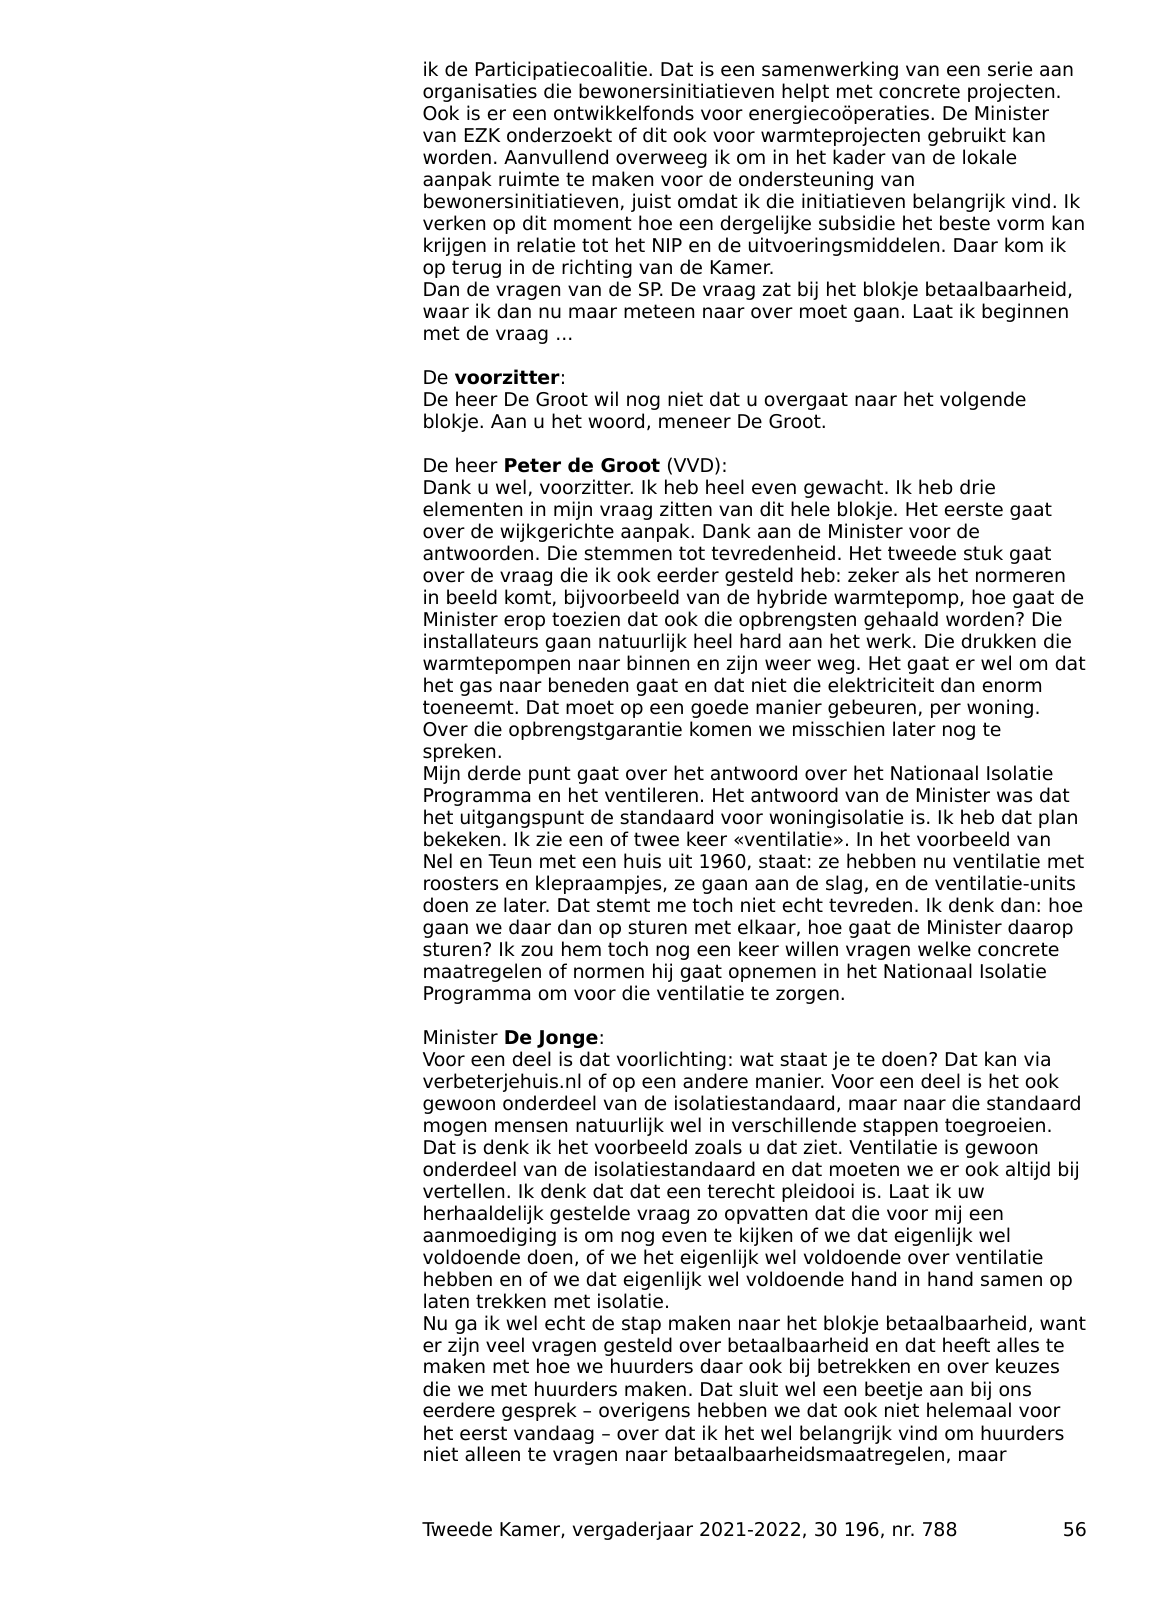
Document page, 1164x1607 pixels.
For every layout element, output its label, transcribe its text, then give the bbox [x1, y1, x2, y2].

text ik de Participatiecoalitie. Dat is een samenwerking van een serie aan organisaties die bewonersinitiatieven helpt met concrete projecten. Ook is er een ontwikkelfonds voor energiecoöperaties. De Minister van EZK onderzoekt of dit ook voor warmteprojecten gebruikt kan worden. Aanvullend overweeg ik om in het kader van de lokale aanpak ruimte te maken voor de ondersteuning van bewonersinitiatieven, juist omdat ik die initiatieven belangrijk vind. Ik verken op dit moment hoe een dergelijke subsidie het beste vorm kan krijgen in relatie tot het NIP en de uitvoeringsmiddelen. Daar kom ik op terug in de richting van de Kamer. [422, 59, 1087, 279]
text De heer De Groot wil nog niet dat u overgaat naar het volgende blokje. Aan u het woord, meneer De Groot. [422, 389, 1087, 433]
text De heer Peter de Groot (VVD): [422, 455, 1087, 477]
text Dan de vragen van de SP. De vraag zat bij het blokje betaalbaarheid, waar ik dan nu maar meteen naar over moet gaan. Laat ik beginnen met de vraag ... [422, 279, 1087, 345]
text De voorzitter: [422, 367, 1087, 389]
text Minister De Jonge: [422, 1027, 1087, 1049]
text Voor een deel is dat voorlichting: wat staat je te doen? Dat kan via verbeterjehuis.nl of op een andere manier. Voor een deel is het ook gewoon onderdeel van de isolatiestandaard, maar naar die standaard mogen mensen natuurlijk wel in verschillende stappen toegroeien. Dat is denk ik het voorbeeld zoals u dat ziet. Ventilatie is gewoon onderdeel van de isolatiestandaard en dat moeten we er ook altijd bij vertellen. Ik denk dat dat een terecht pleidooi is. Laat ik uw herhaaldelijk gestelde vraag zo opvatten dat die voor mij een aanmoediging is om nog even te kijken of we dat eigenlijk wel voldoende doen, of we het eigenlijk wel voldoende over ventilatie hebben en of we dat eigenlijk wel voldoende hand in hand samen op laten trekken met isolatie. [422, 1049, 1087, 1312]
text Mijn derde punt gaat over het antwoord over het Nationaal Isolatie Programma en het ventileren. Het antwoord van de Minister was dat het uitgangspunt de standaard voor woningisolatie is. Ik heb dat plan bekeken. Ik zie een of twee keer «ventilatie». In het voorbeeld van Nel en Teun met een huis uit 1960, staat: ze hebben nu ventilatie met roosters en klepraampjes, ze gaan aan de slag, en de ventilatie-units doen ze later. Dat stemt me toch niet echt tevreden. Ik denk dan: hoe gaan we daar dan op sturen met elkaar, hoe gaat de Minister daarop sturen? Ik zou hem toch nog een keer willen vragen welke concrete maatregelen of normen hij gaat opnemen in het Nationaal Isolatie Programma om voor die ventilatie te zorgen. [422, 763, 1087, 1004]
text Nu ga ik wel echt de stap maken naar het blokje betaalbaarheid, want er zijn veel vragen gesteld over betaalbaarheid en dat heeft alles te maken met hoe we huurders daar ook bij betrekken en over keuzes die we met huurders maken. Dat sluit wel een beetje aan bij ons eerdere gesprek – overigens hebben we dat ook niet helemaal voor het eerst vandaag – over dat ik het wel belangrijk vind om huurders niet alleen te vragen naar betaalbaarheidsmaatregelen, maar [422, 1312, 1087, 1466]
text Dank u wel, voorzitter. Ik heb heel even gewacht. Ik heb drie elementen in mijn vraag zitten van dit hele blokje. Het eerste gaat over de wijkgerichte aanpak. Dank aan de Minister voor de antwoorden. Die stemmen tot tevredenheid. Het tweede stuk gaat over de vraag die ik ook eerder gesteld heb: zeker als het normeren in beeld komt, bijvoorbeeld van de hybride warmtepomp, hoe gaat de Minister erop toezien dat ook die opbrengsten gehaald worden? Die installateurs gaan natuurlijk heel hard aan het werk. Die drukken die warmtepompen naar binnen en zijn weer weg. Het gaat er wel om dat het gas naar beneden gaat en dat niet die elektriciteit dan enorm toeneemt. Dat moet op een goede manier gebeuren, per woning. Over die opbrengstgarantie komen we misschien later nog te spreken. [422, 477, 1087, 763]
